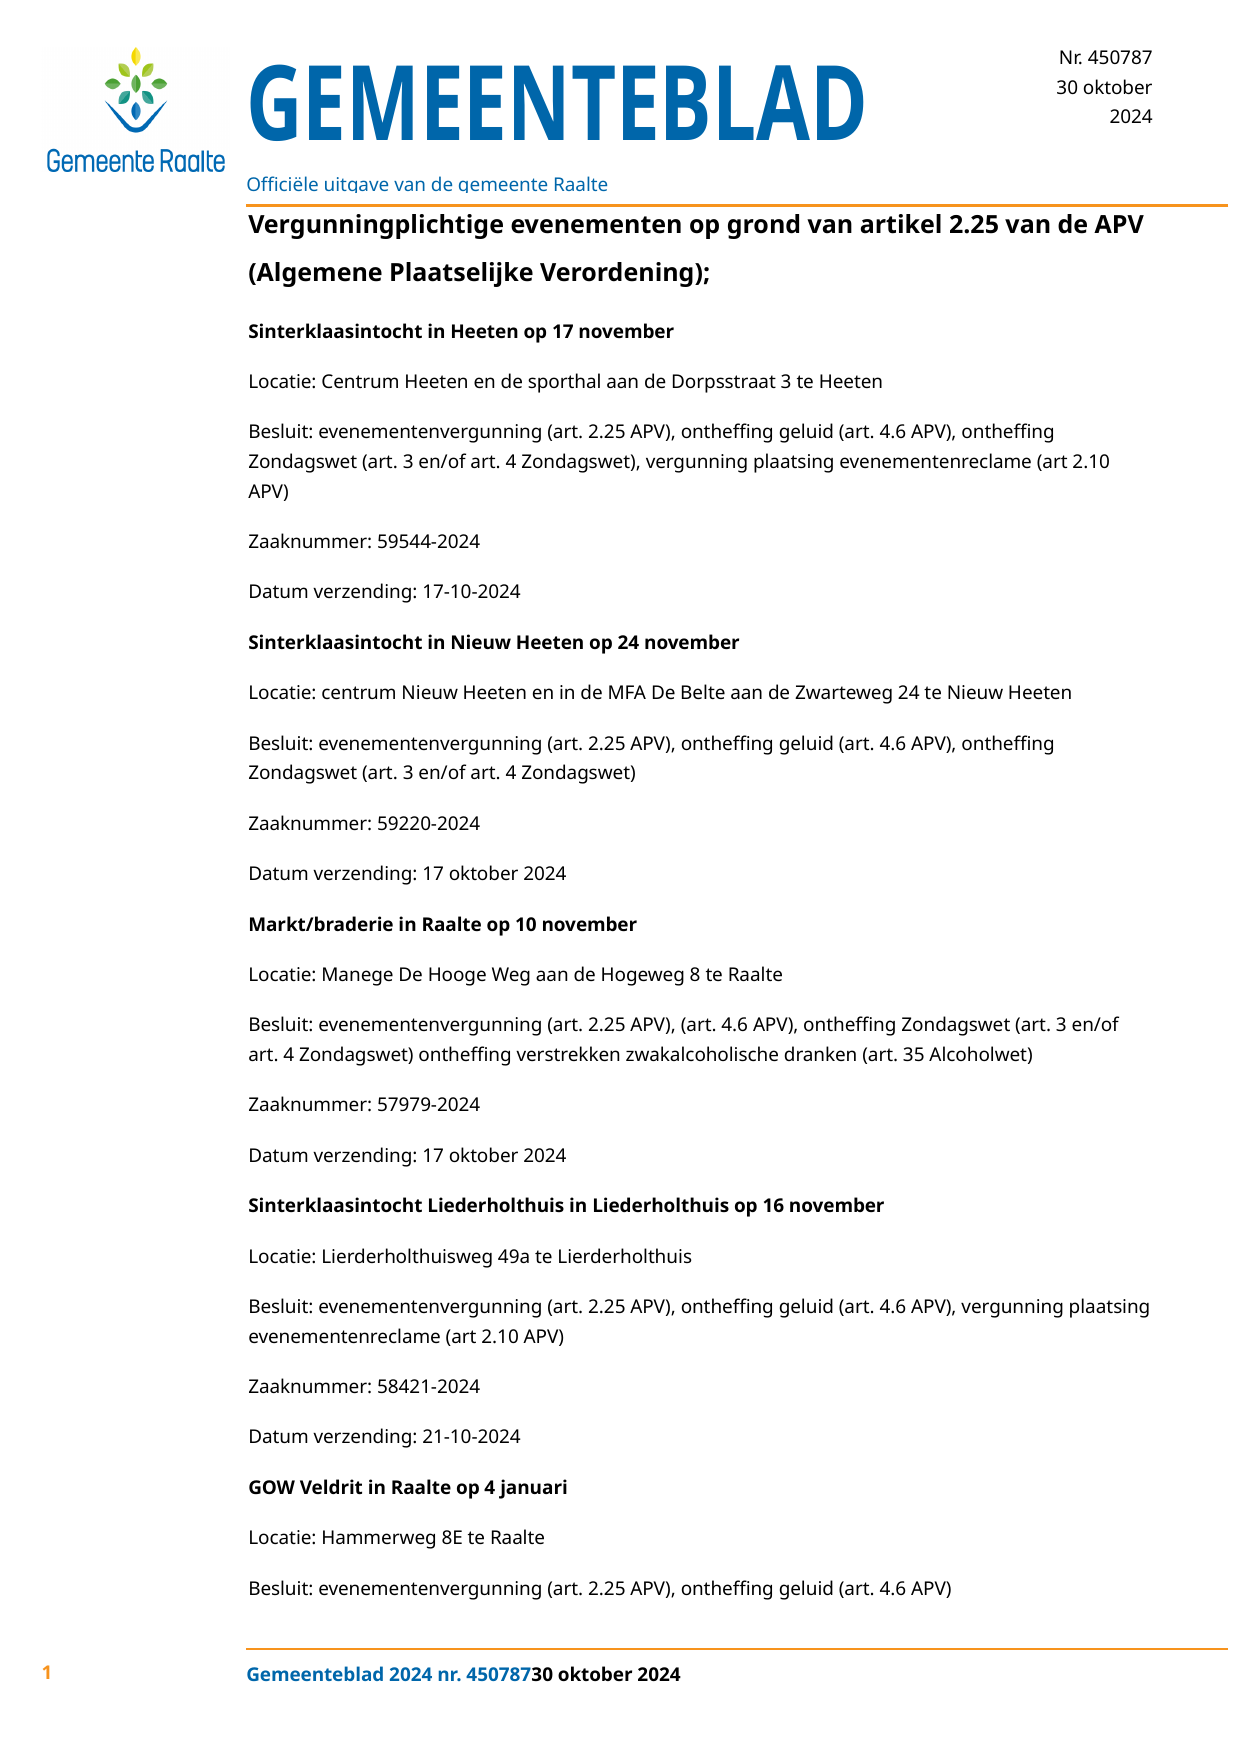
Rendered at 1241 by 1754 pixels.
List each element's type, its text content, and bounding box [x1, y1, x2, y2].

text Besluit: evenementenvergunning (art. 2.25 APV), (art. 4.6 APV), ontheffing Zondagswet (art. 3 en/of art. 4 Zondagswet) ontheffing verstrekken zwakalcoholische dranken (art. 35 Alcoholwet) [248, 1012, 1152, 1067]
text Besluit: evenementenvergunning (art. 2.25 APV), ontheffing geluid (art. 4.6 APV), vergunning plaatsing evenementenreclame (art 2.10 APV) [248, 1293, 1152, 1349]
picture [41, 47, 231, 172]
text Zaaknummer: 59544-2024 [248, 528, 1152, 554]
text Besluit: evenementenvergunning (art. 2.25 APV), ontheffing geluid (art. 4.6 APV), ontheffing Zondagswet (art. 3 en/of art. 4 Zondagswet) [248, 730, 1152, 785]
text Vergunningplichtige evenementen op grond van artikel 2.25 van de APV (Algemene Plaatselijke Verordening); [248, 207, 1152, 288]
text Datum verzending: 17 oktober 2024 [248, 1142, 1152, 1168]
text Datum verzending: 17-10-2024 [248, 579, 1152, 604]
text Locatie: Hammerweg 8E te Raalte [248, 1524, 1152, 1550]
text Zaaknummer: 59220-2024 [248, 810, 1152, 836]
text Locatie: Lierderholthuisweg 49a te Lierderholthuis [248, 1243, 1152, 1269]
text GOW Veldrit in Raalte op 4 januari [248, 1474, 1152, 1500]
text Locatie: centrum Nieuw Heeten en in de MFA De Belte aan de Zwarteweg 24 te Nieuw Heeten [248, 679, 1152, 705]
text Datum verzending: 21-10-2024 [248, 1424, 1152, 1449]
text Sinterklaasintocht in Heeten op 17 november [248, 318, 1152, 344]
text Besluit: evenementenvergunning (art. 2.25 APV), ontheffing geluid (art. 4.6 APV), ontheffing Zondagswet (art. 3 en/of art. 4 Zondagswet), vergunning plaatsing evenementenreclame (art 2.10 APV) [248, 419, 1152, 504]
text Zaaknummer: 58421-2024 [248, 1373, 1152, 1399]
text Markt/braderie in Raalte op 10 november [248, 911, 1152, 937]
text Zaaknummer: 57979-2024 [248, 1092, 1152, 1117]
text Datum verzending: 17 oktober 2024 [248, 860, 1152, 886]
text Sinterklaasintocht in Nieuw Heeten op 24 november [248, 629, 1152, 655]
text Locatie: Centrum Heeten en de sporthal aan de Dorpsstraat 3 te Heeten [248, 368, 1152, 394]
text Sinterklaasintocht Liederholthuis in Liederholthuis op 16 november [248, 1192, 1152, 1218]
text Locatie: Manege De Hooge Weg aan de Hogeweg 8 te Raalte [248, 961, 1152, 987]
text Besluit: evenementenvergunning (art. 2.25 APV), ontheffing geluid (art. 4.6 APV) [248, 1575, 1152, 1601]
